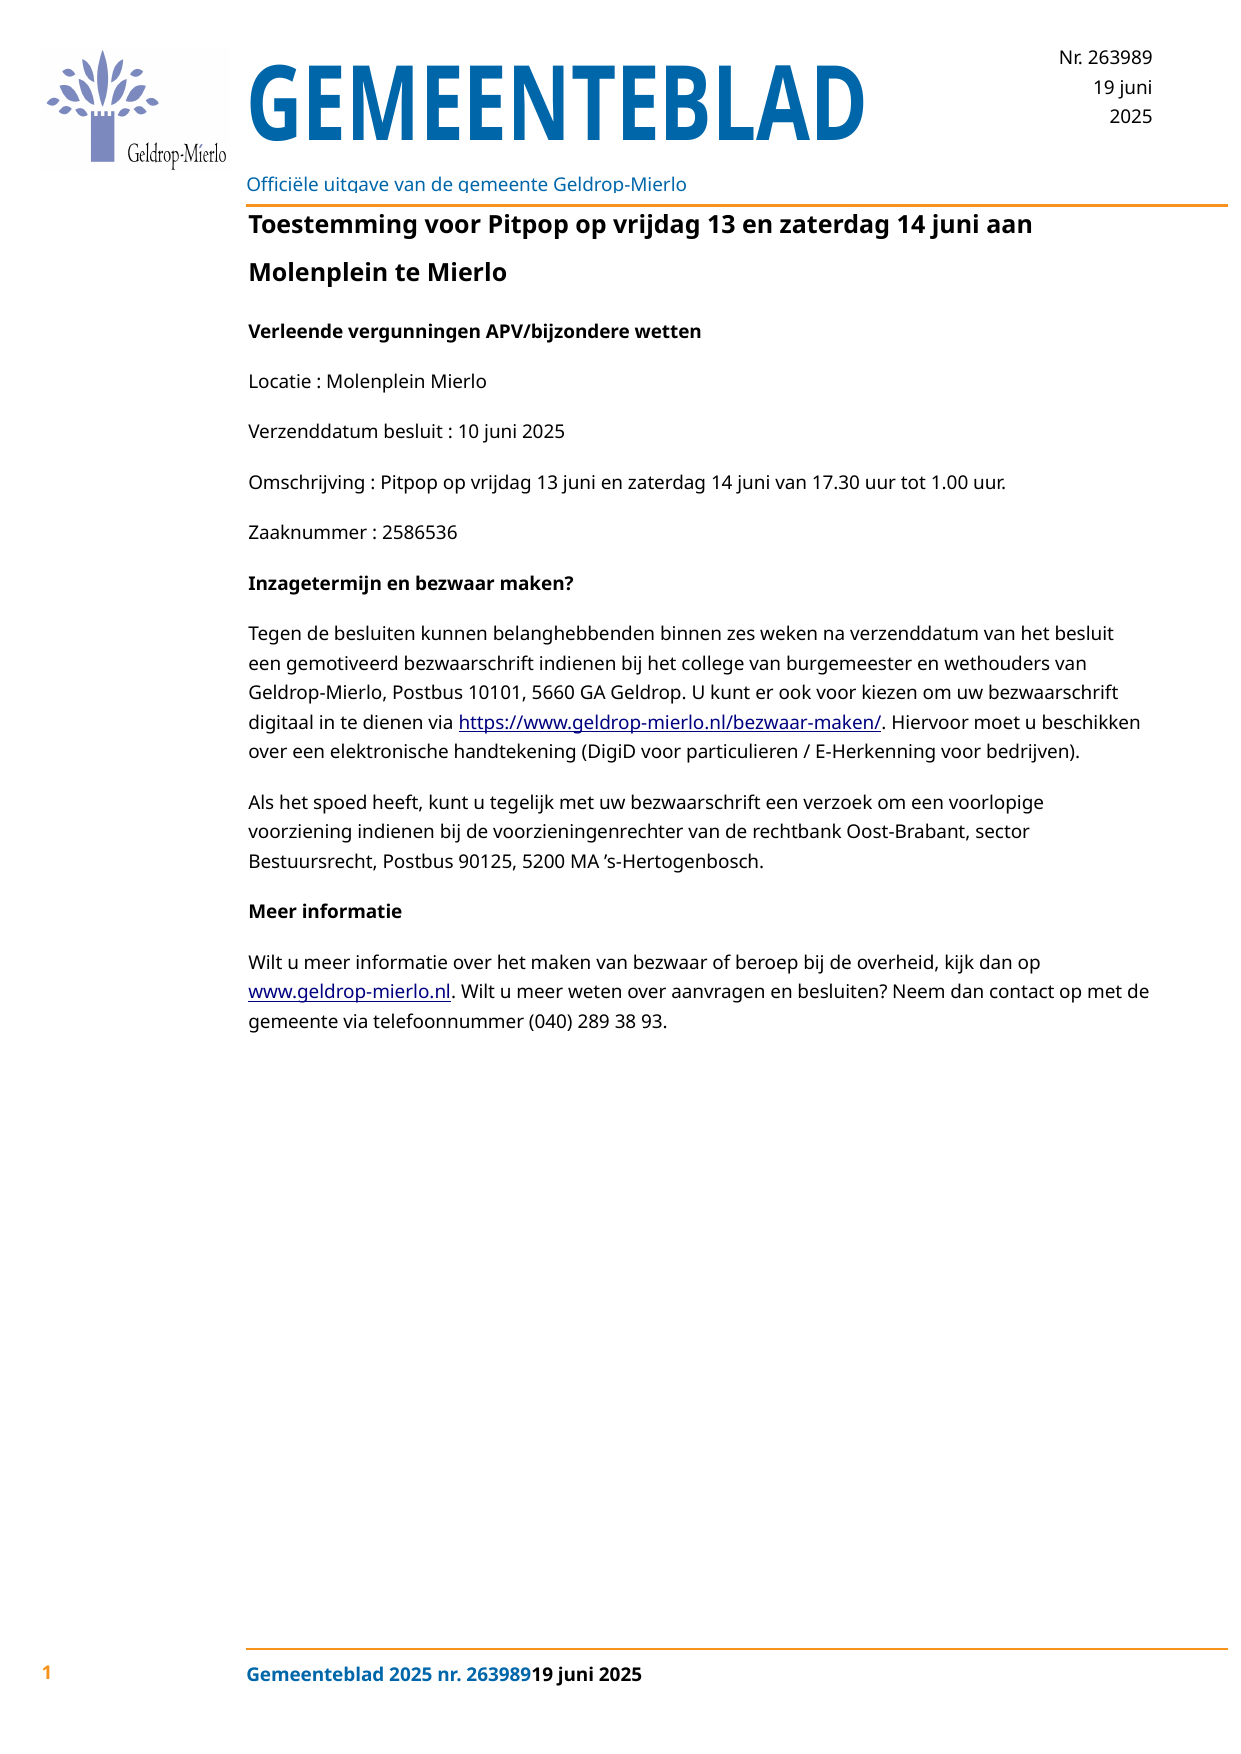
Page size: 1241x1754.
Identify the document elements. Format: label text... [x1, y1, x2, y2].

text Verzenddatum besluit : 10 juni 2025 [248, 419, 1152, 444]
text Zaaknummer : 2586536 [248, 519, 1152, 545]
text Meer informatie [248, 899, 1152, 924]
text Locatie : Molenplein Mierlo [248, 368, 1152, 394]
text Als het spoed heeft, kunt u tegelijk met uw bezwaarschrift een verzoek om een voorlopige voorziening indienen bij de voorzieningenrechter van de rechtbank Oost-Brabant, sector Bestuursrecht, Postbus 90125, 5200 MA ’s-Hertogenbosch. [248, 789, 1152, 874]
text Inzagetermijn en bezwaar maken? [248, 570, 1152, 596]
text Verleende vergunningen APV/bijzondere wetten [248, 318, 1152, 344]
text Tegen de besluiten kunnen belanghebbenden binnen zes weken na verzenddatum van het besluit een gemotiveerd bezwaarschrift indienen bij het college van burgemeester en wethouders van Geldrop-Mierlo, Postbus 10101, 5660 GA Geldrop. U kunt er ook voor kiezen om uw bezwaarschrift digitaal in te dienen via https://www.geldrop-mierlo.nl/bezwaar-maken/. Hiervoor moet u beschikken over een elektronische handtekening (DigiD voor particulieren / E-Herkenning voor bedrijven). [248, 620, 1152, 764]
text Omschrijving : Pitpop op vrijdag 13 juni en zaterdag 14 juni van 17.30 uur tot 1.00 uur. [248, 469, 1152, 495]
picture [41, 47, 231, 172]
text Toestemming voor Pitpop op vrijdag 13 en zaterdag 14 juni aan Molenplein te Mierlo [248, 207, 1152, 288]
text Wilt u meer informatie over het maken van bezwaar of beroep bij de overheid, kijk dan op www.geldrop-mierlo.nl. Wilt u meer weten over aanvragen en besluiten? Neem dan contact op met de gemeente via telefoonnummer (040) 289 38 93. [248, 949, 1152, 1034]
